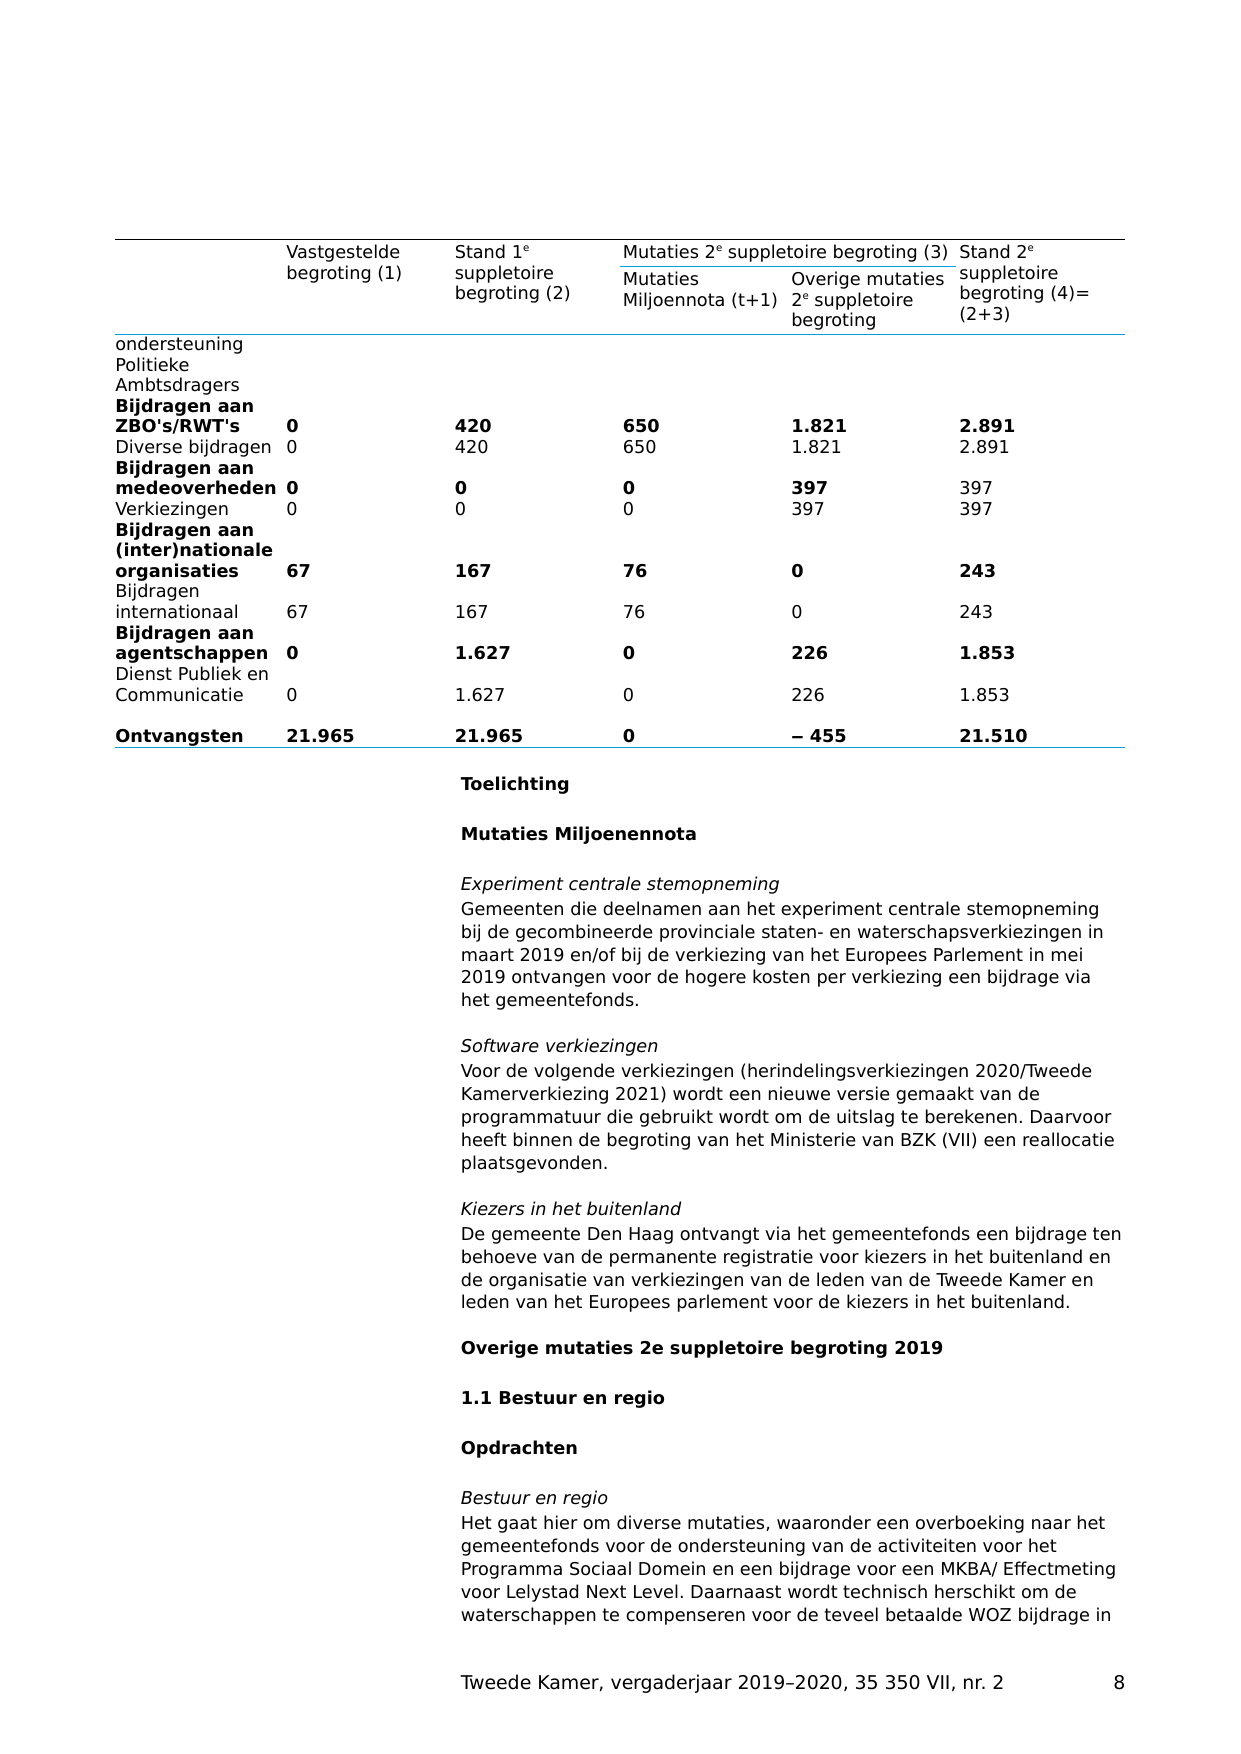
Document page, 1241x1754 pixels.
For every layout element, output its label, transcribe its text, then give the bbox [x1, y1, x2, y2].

table_cell Mutaties Miljoennota (t+1) [620, 267, 788, 334]
table_cell 21.965 [283, 726, 452, 746]
table_cell Bijdragen aan (inter)nationale organisaties [115, 520, 283, 581]
table_cell 2.891 [956, 396, 1125, 437]
table_cell [452, 335, 620, 396]
table_cell Bijdragen aan ZBO's/RWT's [115, 396, 283, 437]
text De gemeente Den Haag ontvangt via het gemeentefonds een bijdrage ten behoeve van de permanente registratie voor kiezers in het buitenland en de organisatie van verkiezingen van de leden van de Tweede Kamer en leden van het Europees parlement voor de kiezers in het buitenland. [461, 1222, 1125, 1313]
table_cell 67 [283, 520, 452, 581]
table_cell 0 [620, 726, 788, 746]
table_cell Bijdragen aan agentschappen [115, 623, 283, 664]
table_cell 0 [620, 623, 788, 664]
table_cell 397 [788, 458, 956, 499]
table_cell 1.853 [956, 623, 1125, 664]
table_cell Mutaties 2e suppletoire begroting (3) [620, 240, 956, 266]
table_cell 420 [452, 396, 620, 437]
table_cell 243 [956, 520, 1125, 581]
table_cell [452, 705, 620, 726]
table_cell ondersteuning Politieke Ambtsdragers [115, 335, 283, 396]
table_cell 1.853 [956, 664, 1125, 705]
table_cell [788, 335, 956, 396]
table_cell Vastgestelde begroting (1) [283, 240, 452, 334]
text Opdrachten [461, 1436, 1125, 1459]
table_cell [956, 335, 1125, 396]
table_cell [115, 240, 283, 334]
table_cell 76 [620, 581, 788, 623]
table_cell 167 [452, 581, 620, 623]
table_cell 0 [620, 499, 788, 519]
table_cell 397 [788, 499, 956, 519]
table_cell 67 [283, 581, 452, 623]
table_cell [283, 705, 452, 726]
table_cell Overige mutaties 2e suppletoire begroting [788, 267, 956, 334]
table_cell [620, 335, 788, 396]
table_cell 0 [283, 664, 452, 705]
table_cell [115, 705, 283, 726]
table_cell Verkiezingen [115, 499, 283, 519]
table_cell ‒ 455 [788, 726, 956, 746]
table_cell 0 [283, 458, 452, 499]
table_cell 397 [956, 499, 1125, 519]
table_cell [283, 335, 452, 396]
text Bestuur en regio [461, 1486, 1125, 1509]
text Toelichting [461, 772, 1125, 795]
table_cell 21.965 [452, 726, 620, 746]
table_cell 1.627 [452, 664, 620, 705]
table_cell 226 [788, 623, 956, 664]
text Het gaat hier om diverse mutaties, waaronder een overboeking naar het gemeentefonds voor de ondersteuning van de activiteiten voor het Programma Sociaal Domein en een bijdrage voor een MKBA/ Effectmeting voor Lelystad Next Level. Daarnaast wordt technisch herschikt om de waterschappen te compenseren voor de teveel betaalde WOZ bijdrage in [461, 1511, 1125, 1626]
table_cell Dienst Publiek en Communicatie [115, 664, 283, 705]
text Overige mutaties 2e suppletoire begroting 2019 [461, 1336, 1125, 1359]
table_cell 0 [452, 458, 620, 499]
table_cell 226 [788, 664, 956, 705]
table_cell Stand 1e suppletoire begroting (2) [452, 240, 620, 334]
table_cell 0 [788, 581, 956, 623]
table_cell Bijdragen aan medeoverheden [115, 458, 283, 499]
table_cell Diverse bijdragen [115, 437, 283, 458]
table_cell 0 [283, 499, 452, 519]
table_cell 650 [620, 437, 788, 458]
table_cell 1.821 [788, 396, 956, 437]
table_cell 650 [620, 396, 788, 437]
table_cell [620, 705, 788, 726]
text Voor de volgende verkiezingen (herindelingsverkiezingen 2020/Tweede Kamerverkiezing 2021) wordt een nieuwe versie gemaakt van de programmatuur die gebruikt wordt om de uitslag te berekenen. Daarvoor heeft binnen de begroting van het Ministerie van BZK (VII) een reallocatie plaatsgevonden. [461, 1059, 1125, 1174]
table_cell 0 [452, 499, 620, 519]
text 1.1 Bestuur en regio [461, 1386, 1125, 1409]
table_cell 397 [956, 458, 1125, 499]
text Kiezers in het buitenland [461, 1197, 1125, 1220]
table_cell 21.510 [956, 726, 1125, 746]
table_cell 1.627 [452, 623, 620, 664]
table_cell Ontvangsten [115, 726, 283, 746]
table_cell 1.821 [788, 437, 956, 458]
text Experiment centrale stemopneming [461, 872, 1125, 895]
table_cell 0 [283, 623, 452, 664]
text Software verkiezingen [461, 1034, 1125, 1057]
table_cell [788, 705, 956, 726]
table_cell 0 [283, 396, 452, 437]
table_cell 167 [452, 520, 620, 581]
table_cell [956, 705, 1125, 726]
table_header Tabel 4 Budgettaire gevolgen van beleid art. 1 Openbaar bestuur en democratie (Tweede suppletoire begroting) (bedragen x € 1.000) [115, 191, 1125, 239]
table_cell 76 [620, 520, 788, 581]
table_cell 0 [620, 458, 788, 499]
table_cell 0 [283, 437, 452, 458]
text Mutaties Miljoenennota [461, 822, 1125, 845]
table_cell 2.891 [956, 437, 1125, 458]
table_cell 0 [620, 664, 788, 705]
table_cell Stand 2e suppletoire begroting (4)= (2+3) [956, 240, 1125, 334]
table_cell 0 [788, 520, 956, 581]
table_cell 243 [956, 581, 1125, 623]
table_cell 420 [452, 437, 620, 458]
table_cell Bijdragen internationaal [115, 581, 283, 623]
text Gemeenten die deelnamen aan het experiment centrale stemopneming bij de gecombineerde provinciale staten- en waterschapsverkiezingen in maart 2019 en/of bij de verkiezing van het Europees Parlement in mei 2019 ontvangen voor de hogere kosten per verkiezing een bijdrage via het gemeentefonds. [461, 897, 1125, 1011]
